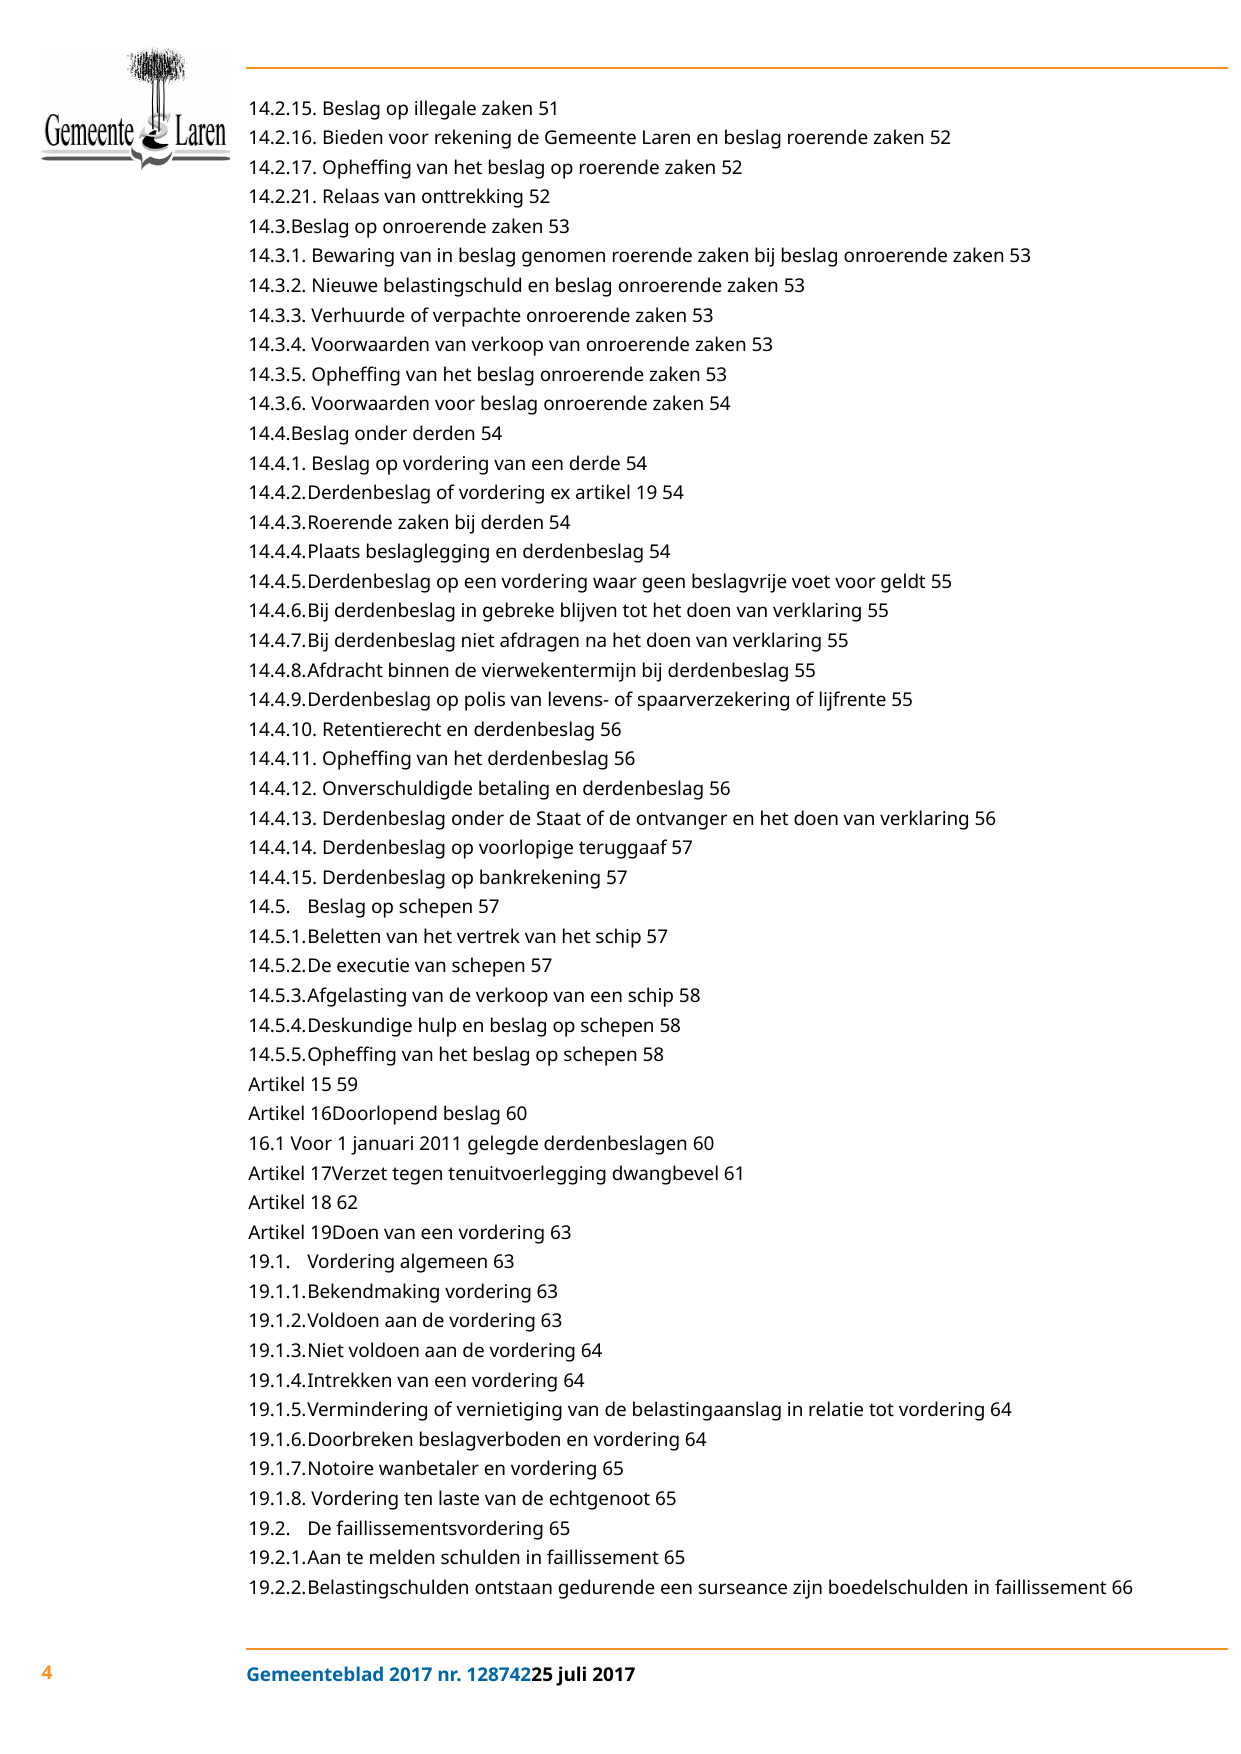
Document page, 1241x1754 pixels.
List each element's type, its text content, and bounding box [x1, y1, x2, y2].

list Voldoen aan de vordering 63 [248, 1308, 1152, 1333]
list Belastingschulden ontstaan gedurende een surseance zijn boedelschulden in faillissement 66 [248, 1574, 1152, 1600]
text 14.4.15. Derdenbeslag op bankrekening 57 [248, 864, 1152, 890]
text 19.1.8. Vordering ten laste van de echtgenoot 65 [248, 1485, 1152, 1511]
list Bij derdenbeslag in gebreke blijven tot het doen van verklaring 55 [248, 598, 1152, 623]
text 14.4.14. Derdenbeslag op voorlopige teruggaaf 57 [248, 834, 1152, 860]
text 14.2.21. Relaas van onttrekking 52 [248, 183, 1152, 209]
text 14.3.5. Opheffing van het beslag onroerende zaken 53 [248, 361, 1152, 387]
text 14.2.16. Bieden voor rekening de Gemeente Laren en beslag roerende zaken 52 [248, 124, 1152, 150]
list Intrekken van een vordering 64 [248, 1367, 1152, 1393]
text Artikel 18 62 [248, 1189, 1152, 1215]
text 16.1 Voor 1 januari 2011 gelegde derdenbeslagen 60 [248, 1130, 1152, 1156]
list Derdenbeslag of vordering ex artikel 19 54 [248, 479, 1152, 505]
list Deskundige hulp en beslag op schepen 58 [248, 1012, 1152, 1038]
picture [41, 47, 231, 172]
text 14.3.2. Nieuwe belastingschuld en beslag onroerende zaken 53 [248, 272, 1152, 298]
text 14.4.12. Onverschuldigde betaling en derdenbeslag 56 [248, 775, 1152, 801]
list Vordering algemeen 63 [248, 1248, 1152, 1274]
text 14.4.13. Derdenbeslag onder de Staat of de ontvanger en het doen van verklaring 56 [248, 805, 1152, 831]
list De faillissementsvordering 65 [248, 1515, 1152, 1541]
list Bekendmaking vordering 63 [248, 1278, 1152, 1304]
text 14.4.1. Beslag op vordering van een derde 54 [248, 450, 1152, 476]
list Bij derdenbeslag niet afdragen na het doen van verklaring 55 [248, 627, 1152, 653]
list Roerende zaken bij derden 54 [248, 509, 1152, 535]
list Aan te melden schulden in faillissement 65 [248, 1544, 1152, 1570]
list Derdenbeslag op een vordering waar geen beslagvrije voet voor geldt 55 [248, 568, 1152, 594]
list Niet voldoen aan de vordering 64 [248, 1337, 1152, 1363]
text 14.3.3. Verhuurde of verpachte onroerende zaken 53 [248, 302, 1152, 328]
text 14.4.Beslag onder derden 54 [248, 420, 1152, 446]
text 14.4.11. Opheffing van het derdenbeslag 56 [248, 746, 1152, 771]
text Artikel 19Doen van een vordering 63 [248, 1219, 1152, 1245]
list Vermindering of vernietiging van de belastingaanslag in relatie tot vordering 64 [248, 1396, 1152, 1422]
text Artikel 16Doorlopend beslag 60 [248, 1101, 1152, 1126]
list Derdenbeslag op polis van levens- of spaarverzekering of lijfrente 55 [248, 686, 1152, 712]
list Afdracht binnen de vierwekentermijn bij derdenbeslag 55 [248, 657, 1152, 683]
list Plaats beslaglegging en derdenbeslag 54 [248, 538, 1152, 564]
list De executie van schepen 57 [248, 953, 1152, 978]
text 14.3.4. Voorwaarden van verkoop van onroerende zaken 53 [248, 331, 1152, 357]
text 14.4.10. Retentierecht en derdenbeslag 56 [248, 716, 1152, 742]
list Afgelasting van de verkoop van een schip 58 [248, 982, 1152, 1008]
list Opheffing van het beslag op schepen 58 [248, 1041, 1152, 1067]
text 14.2.17. Opheffing van het beslag op roerende zaken 52 [248, 154, 1152, 180]
text 14.3.6. Voorwaarden voor beslag onroerende zaken 54 [248, 391, 1152, 416]
text Artikel 17Verzet tegen tenuitvoerlegging dwangbevel 61 [248, 1160, 1152, 1186]
text 14.3.1. Bewaring van in beslag genomen roerende zaken bij beslag onroerende zaken 53 [248, 243, 1152, 268]
list Beletten van het vertrek van het schip 57 [248, 923, 1152, 949]
text 14.2.15. Beslag op illegale zaken 51 [248, 95, 1152, 121]
list Notoire wanbetaler en vordering 65 [248, 1456, 1152, 1481]
text Artikel 15 59 [248, 1071, 1152, 1097]
text 14.3.Beslag op onroerende zaken 53 [248, 213, 1152, 239]
list Beslag op schepen 57 [248, 893, 1152, 919]
list Doorbreken beslagverboden en vordering 64 [248, 1426, 1152, 1452]
